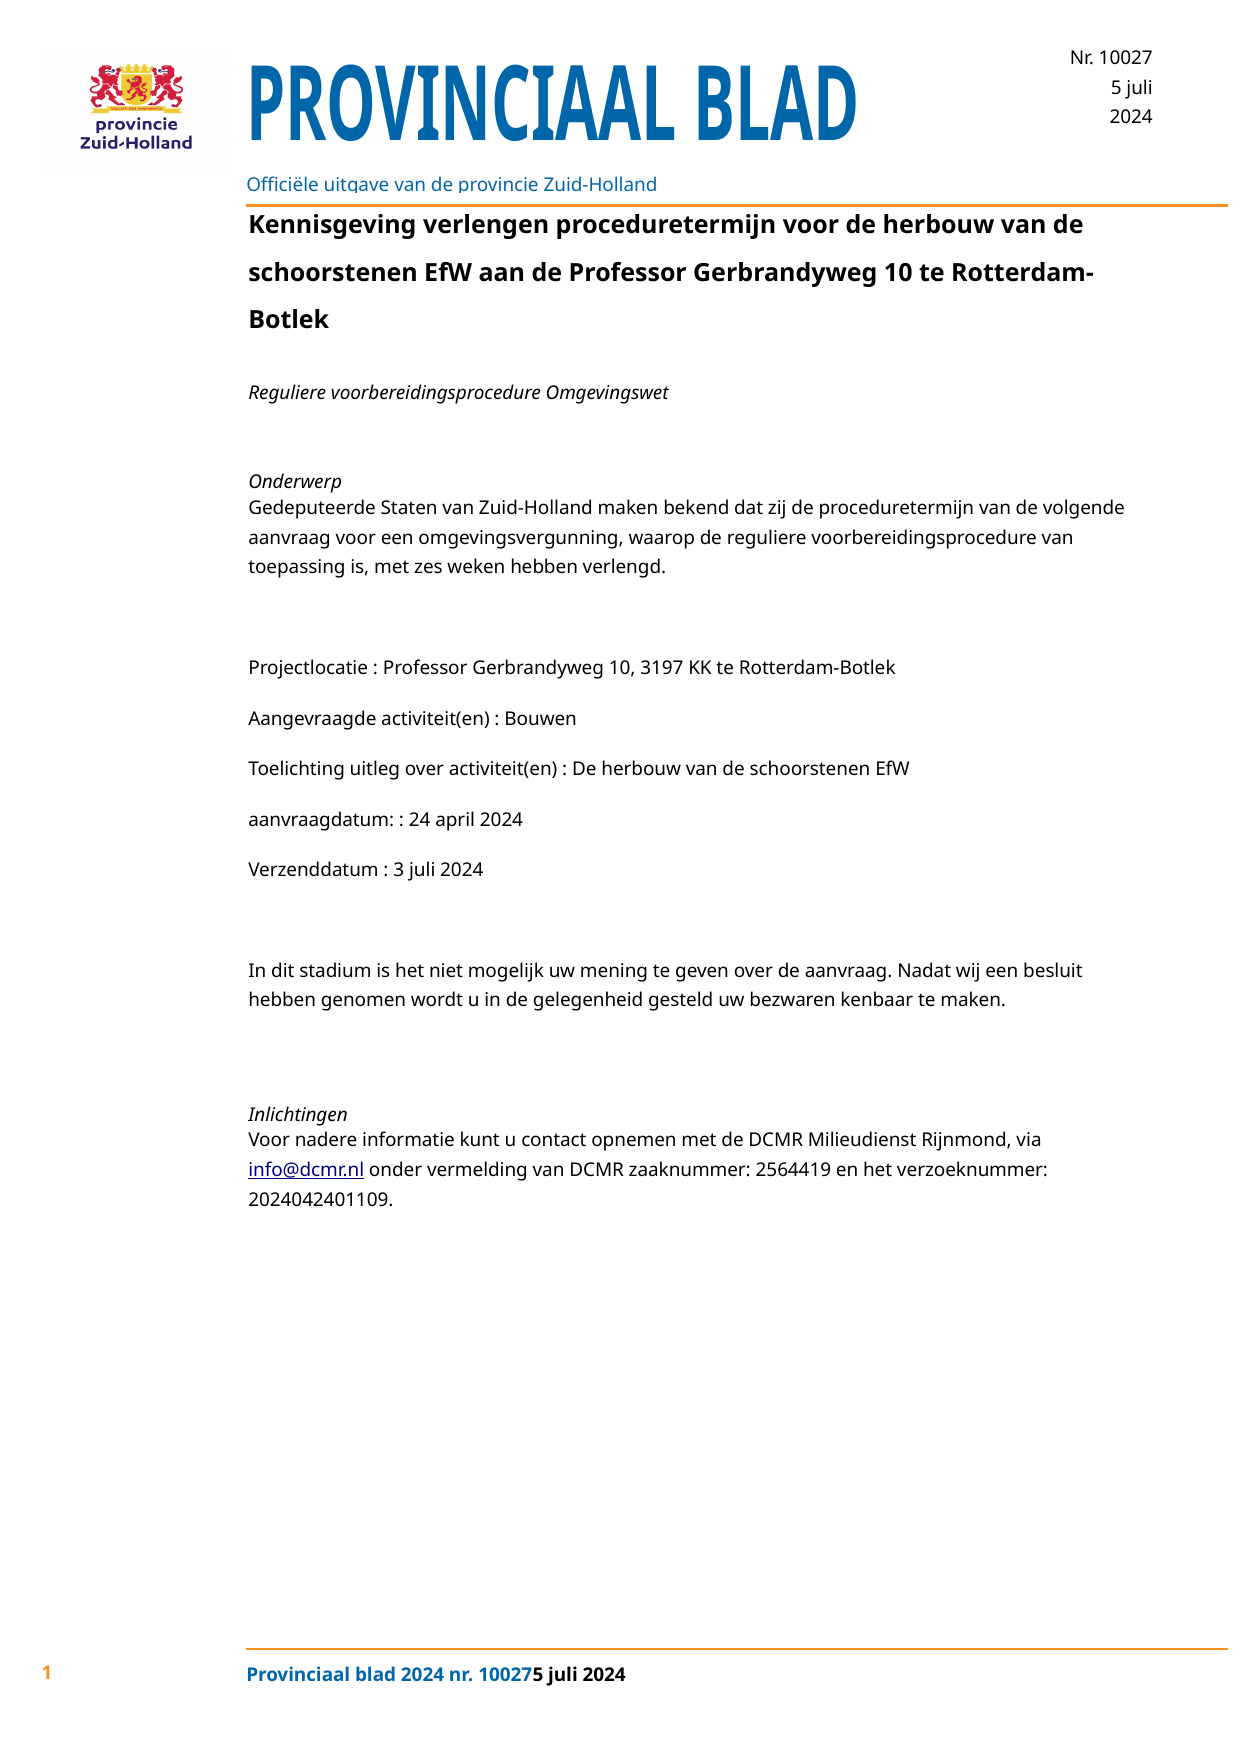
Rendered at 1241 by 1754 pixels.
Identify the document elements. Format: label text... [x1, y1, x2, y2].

text Onderwerp [248, 469, 1152, 494]
text Inlichtingen [248, 1101, 1152, 1127]
text Kennisgeving verlengen proceduretermijn voor de herbouw van de schoorstenen EfW aan de Professor Gerbrandyweg 10 te Rotterdam-Botlek [248, 207, 1152, 336]
text Gedeputeerde Staten van Zuid-Holland maken bekend dat zij de proceduretermijn van de volgende aanvraag voor een omgevingsvergunning, waarop de reguliere voorbereidingsprocedure van toepassing is, met zes weken hebben verlengd. [248, 494, 1152, 579]
text Voor nadere informatie kunt u contact opnemen met de DCMR Milieudienst Rijnmond, via info@dcmr.nl onder vermelding van DCMR zaaknummer: 2564419 en het verzoeknummer: 2024042401109. [248, 1127, 1152, 1212]
text Reguliere voorbereidingsprocedure Omgevingswet [248, 379, 1152, 405]
text Toelichting uitleg over activiteit(en) : De herbouw van de schoorstenen EfW [248, 755, 1152, 781]
text Verzenddatum : 3 juli 2024 [248, 856, 1152, 882]
text aanvraagdatum: : 24 april 2024 [248, 806, 1152, 831]
text Aangevraagde activiteit(en) : Bouwen [248, 705, 1152, 731]
text In dit stadium is het niet mogelijk uw mening te geven over de aanvraag. Nadat wij een besluit hebben genomen wordt u in de gelegenheid gesteld uw bezwaren kenbaar te maken. [248, 957, 1152, 1012]
picture [41, 47, 231, 172]
text Projectlocatie : Professor Gerbrandyweg 10, 3197 KK te Rotterdam-Botlek [248, 654, 1152, 680]
